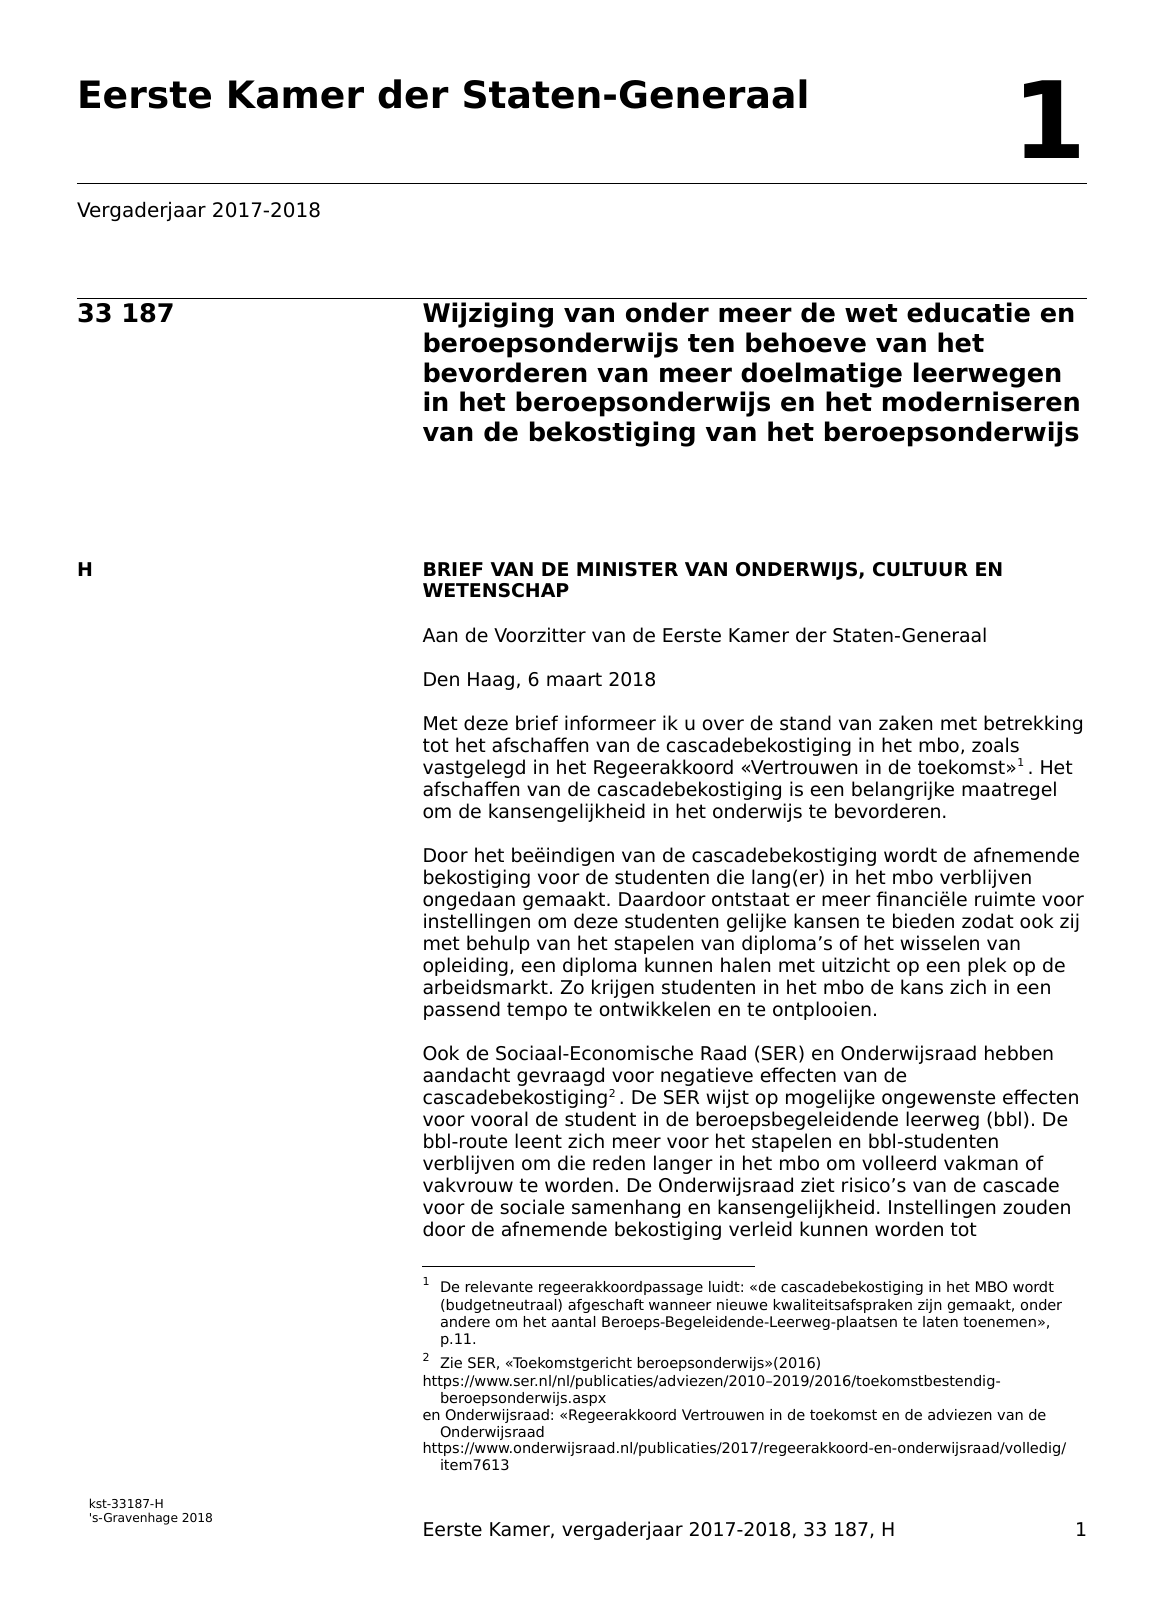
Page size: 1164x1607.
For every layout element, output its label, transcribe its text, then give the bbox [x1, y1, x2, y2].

text kst-33187-H [88, 1497, 323, 1511]
text Zie SER, «Toekomstgericht beroepsonderwijs»(2016) [422, 1351, 1087, 1373]
text Met deze brief informeer ik u over de stand van zaken met betrekking tot het afschaffen van de cascadebekostiging in het mbo, zoals vastgelegd in het Regeerakkoord «Vertrouwen in de toekomst». Het afschaffen van de cascadebekostiging is een belangrijke maatregel om de kansengelijkheid in het onderwijs te bevorderen. [422, 713, 1087, 823]
text Door het beëindigen van de cascadebekostiging wordt de afnemende bekostiging voor de studenten die lang(er) in het mbo verblijven ongedaan gemaakt. Daardoor ontstaat er meer financiële ruimte voor instellingen om deze studenten gelijke kansen te bieden zodat ook zij met behulp van het stapelen van diploma’s of het wisselen van opleiding, een diploma kunnen halen met uitzicht op een plek op de arbeidsmarkt. Zo krijgen studenten in het mbo de kans zich in een passend tempo te ontwikkelen en te ontplooien. [422, 845, 1087, 1021]
text https://www.onderwijsraad.nl/publicaties/2017/regeerakkoord-en-onderwijsraad/volledig/item7613 [422, 1441, 1087, 1474]
table_cell Vergaderjaar 2017-2018 [77, 184, 1087, 298]
text Den Haag, 6 maart 2018 [422, 669, 1087, 691]
text en Onderwijsraad: «Regeerakkoord Vertrouwen in de toekomst en de adviezen van de Onderwijsraad [422, 1407, 1087, 1441]
table_header Eerste Kamer der Staten-Generaal [77, 59, 886, 183]
table_header 1 [886, 59, 1087, 183]
text Ook de Sociaal-Economische Raad (SER) en Onderwijsraad hebben aandacht gevraagd voor negatieve effecten van de cascadebekostiging. De SER wijst op mogelijke ongewenste effecten voor vooral de student in de beroepsbegeleidende leerweg (bbl). De bbl-route leent zich meer voor het stapelen en bbl-studenten verblijven om die reden langer in het mbo om volleerd vakman of vakvrouw te worden. De Onderwijsraad ziet risico’s van de cascade voor de sociale samenhang en kansengelijkheid. Instellingen zouden door de afnemende bekostiging verleid kunnen worden tot [422, 1043, 1087, 1241]
text Aan de Voorzitter van de Eerste Kamer der Staten-Generaal [422, 624, 1087, 647]
text https://www.ser.nl/nl/publicaties/adviezen/2010–2019/2016/toekomstbestendig-beroepsonderwijs.aspx [422, 1373, 1087, 1407]
subtitle H BRIEF VAN DE MINISTER VAN ONDERWIJS, CULTUUR EN WETENSCHAP [77, 558, 1087, 602]
subtitle 33 187 Wijziging van onder meer de wet educatie en beroepsonderwijs ten behoeve van het bevorderen van meer doelmatige leerwegen in het beroepsonderwijs en het moderniseren van de bekostiging van het beroepsonderwijs [77, 299, 1087, 447]
text De relevante regeerakkoordpassage luidt: «de cascadebekostiging in het MBO wordt (budgetneutraal) afgeschaft wanneer nieuwe kwaliteitsafspraken zijn gemaakt, onder andere om het aantal Beroeps-Begeleidende-Leerweg-plaatsen te laten toenemen», p.11. [422, 1275, 1087, 1348]
text 's-Gravenhage 2018 [88, 1511, 323, 1525]
